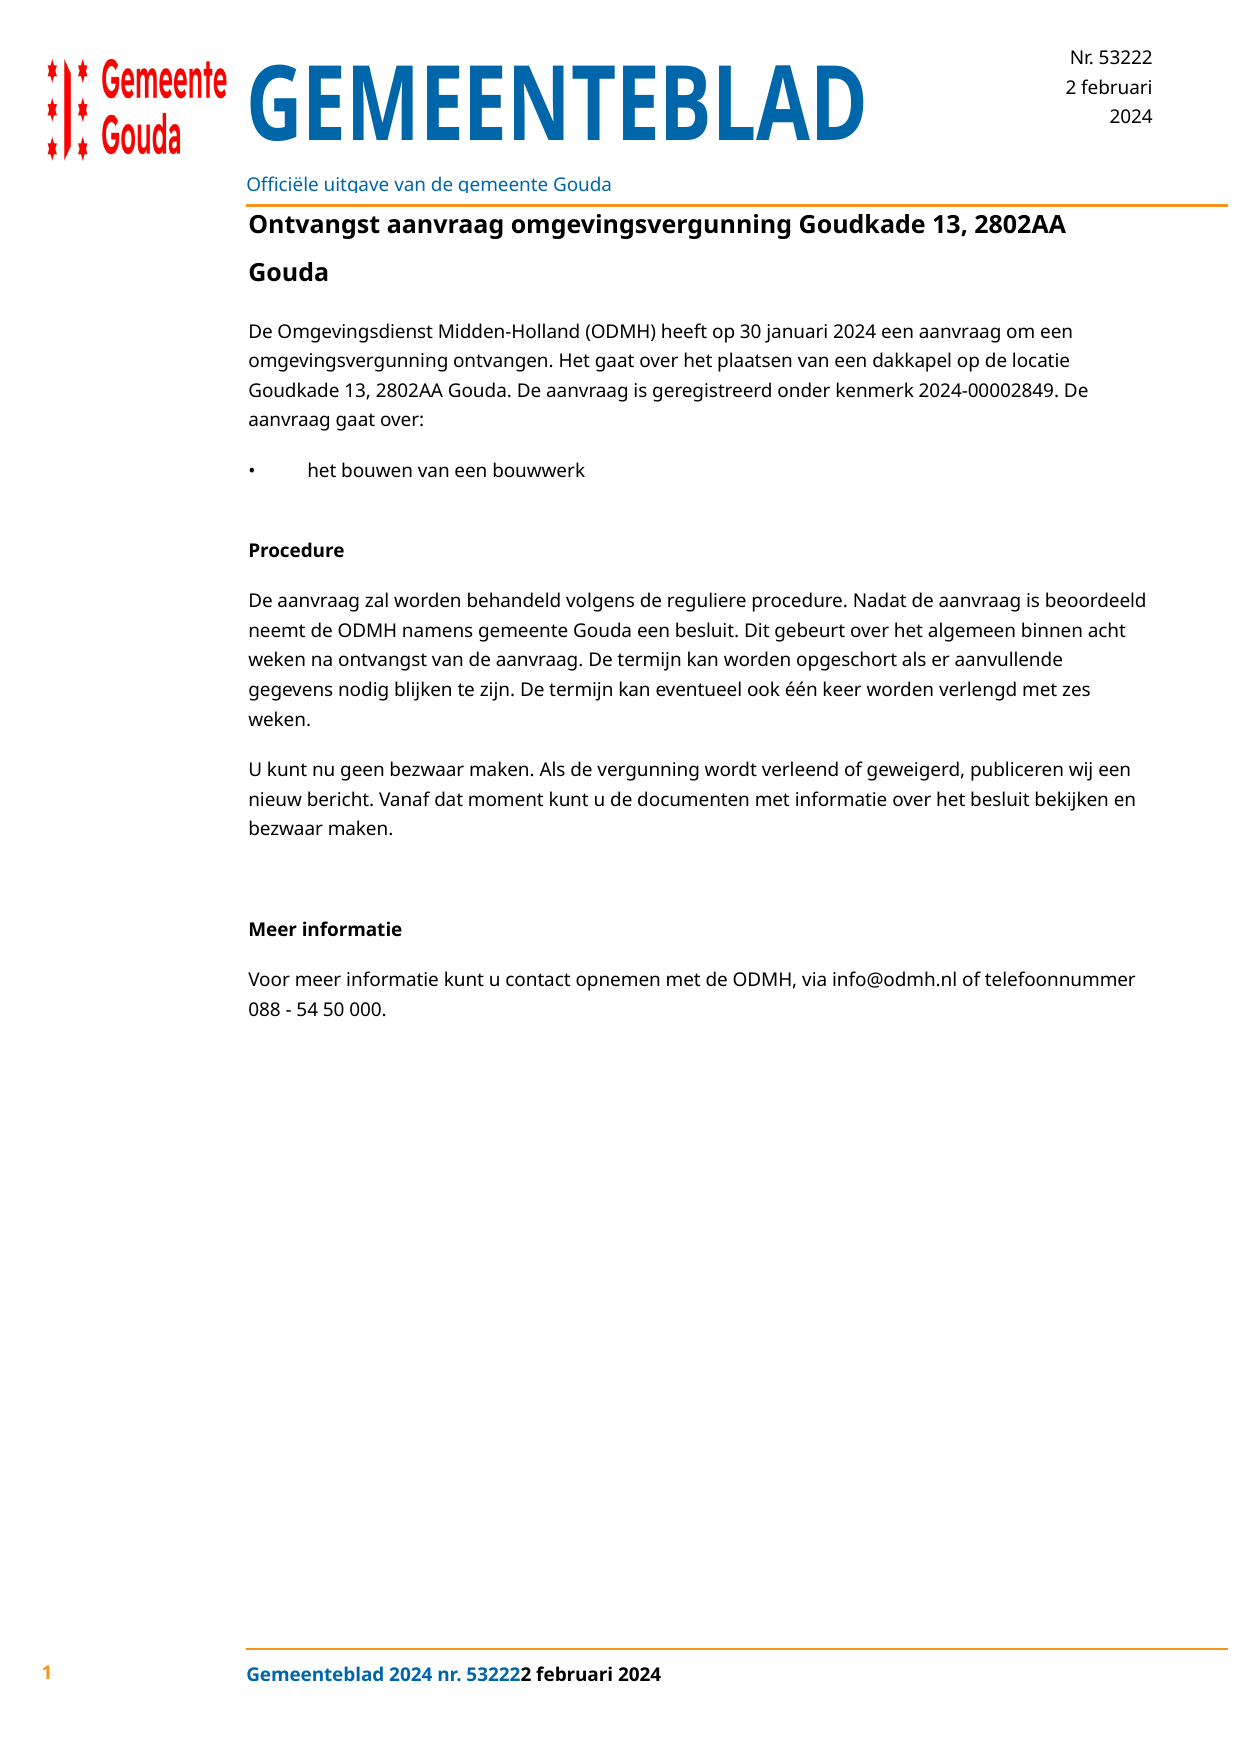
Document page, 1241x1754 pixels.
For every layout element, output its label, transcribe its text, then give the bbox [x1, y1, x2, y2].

list het bouwen van een bouwwerk [248, 457, 1152, 483]
text Procedure [248, 537, 1152, 563]
text Voor meer informatie kunt u contact opnemen met de ODMH, via info@odmh.nl of telefoonnummer 088 - 54 50 000. [248, 967, 1152, 1022]
text Ontvangst aanvraag omgevingsvergunning Goudkade 13, 2802AA Gouda [248, 207, 1152, 288]
text Meer informatie [248, 916, 1152, 942]
text De Omgevingsdienst Midden-Holland (ODMH) heeft op 30 januari 2024 een aanvraag om een omgevingsvergunning ontvangen. Het gaat over het plaatsen van een dakkapel op de locatie Goudkade 13, 2802AA Gouda. De aanvraag is geregistreerd onder kenmerk 2024-00002849. De aanvraag gaat over: [248, 318, 1152, 432]
text U kunt nu geen bezwaar maken. Als de vergunning wordt verleend of geweigerd, publiceren wij een nieuw bericht. Vanaf dat moment kunt u de documenten met informatie over het besluit bekijken en bezwaar maken. [248, 756, 1152, 841]
picture [41, 47, 231, 172]
text De aanvraag zal worden behandeld volgens de reguliere procedure. Nadat de aanvraag is beoordeeld neemt de ODMH namens gemeente Gouda een besluit. Dit gebeurt over het algemeen binnen acht weken na ontvangst van de aanvraag. De termijn kan worden opgeschort als er aanvullende gegevens nodig blijken te zijn. De termijn kan eventueel ook één keer worden verlengd met zes weken. [248, 587, 1152, 732]
